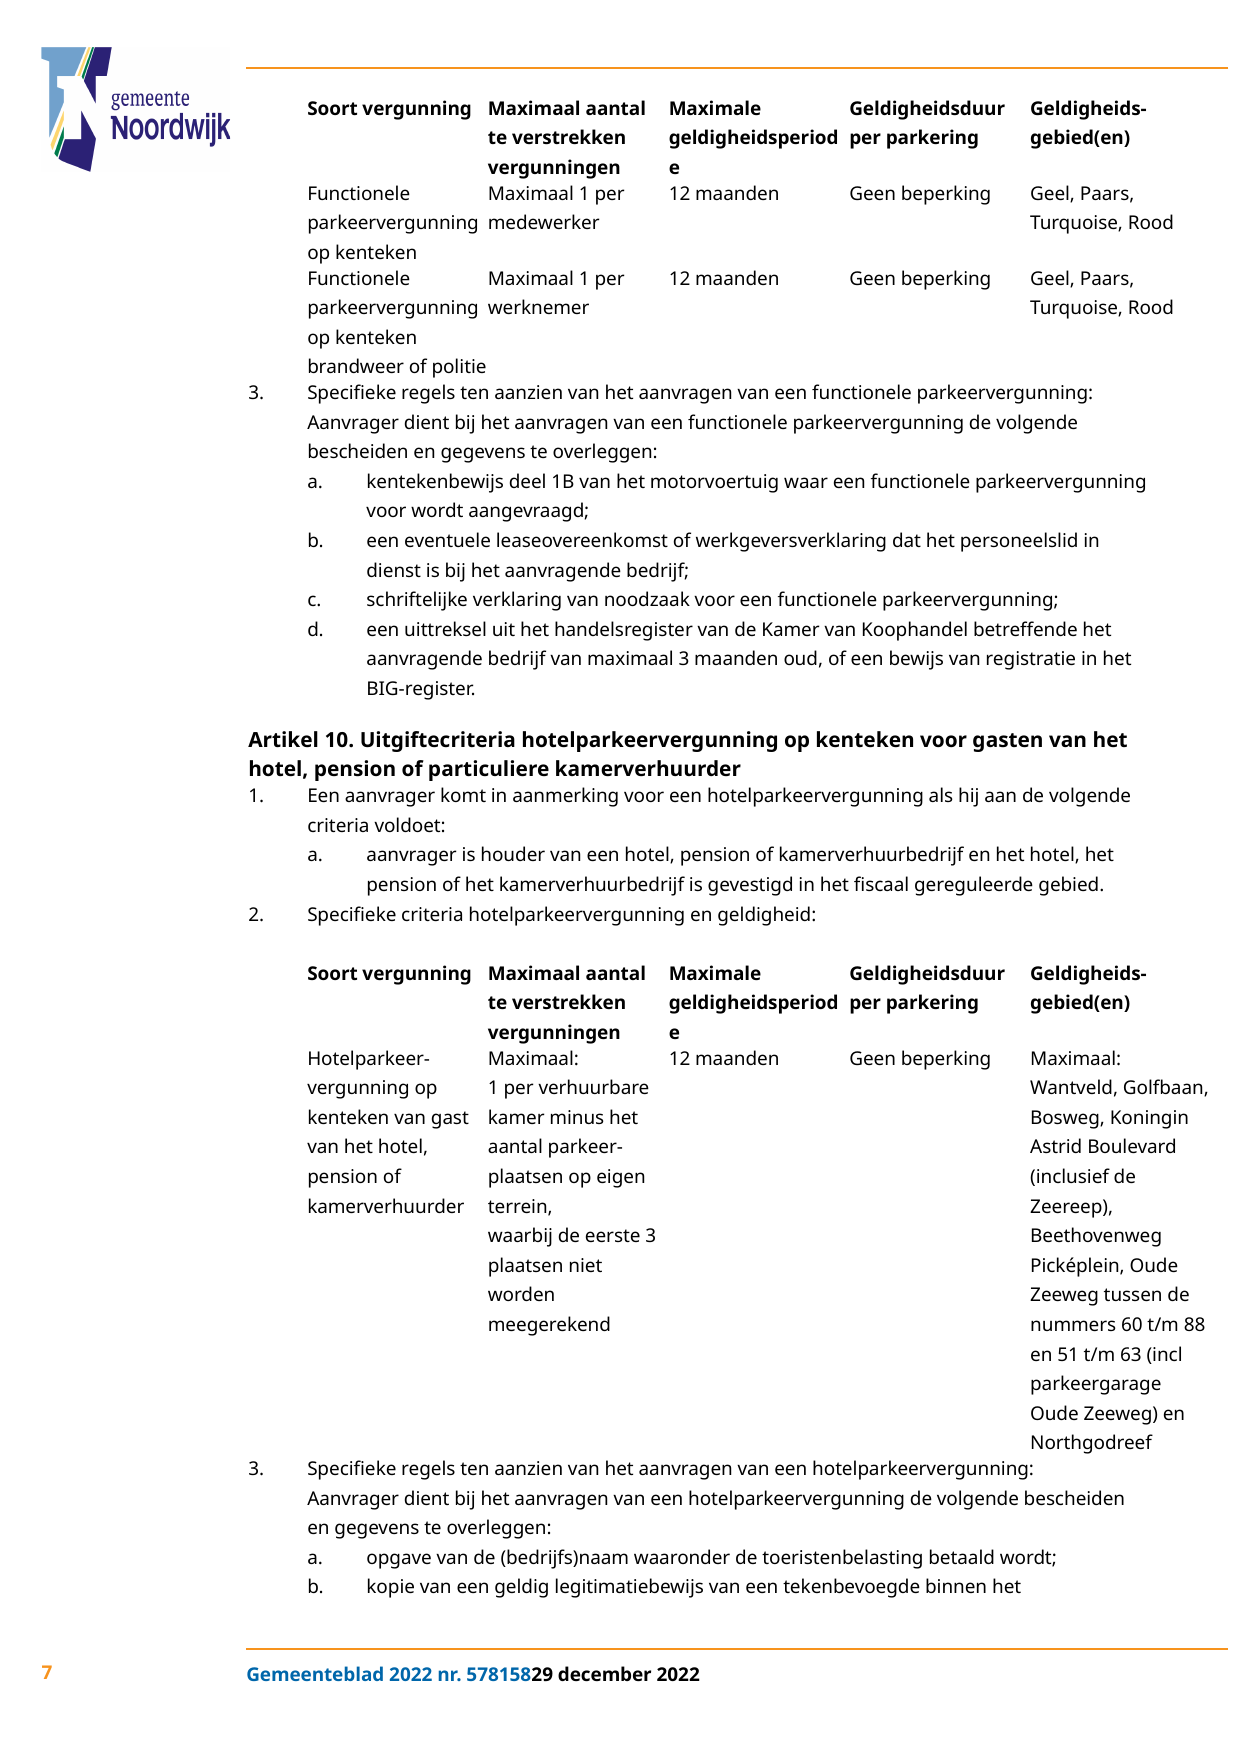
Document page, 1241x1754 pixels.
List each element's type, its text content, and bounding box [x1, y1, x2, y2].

list schriftelijke verklaring van noodzaak voor een functionele parkeervergunning; [307, 586, 1152, 612]
table_cell 12 maanden [669, 265, 849, 379]
table_cell Geel, Paars, Turquoise, Rood [1030, 265, 1211, 379]
list aanvrager is houder van een hotel, pension of kamerverhuurbedrijf en het hotel, het pension of het kamerverhuurbedrijf is gevestigd in het fiscaal gereguleerde gebied. [307, 842, 1152, 897]
table_cell Geel, Paars, Turquoise, Rood [1030, 180, 1211, 265]
table_header Maximaal aantal te verstrekken vergunningen [488, 95, 668, 180]
table_cell Maximaal 1 per medewerker [488, 180, 668, 265]
table_cell Geen beperking [849, 180, 1030, 265]
table_cell Geen beperking [849, 1045, 1030, 1455]
table_cell Functionele parkeervergunning op kenteken [307, 180, 488, 265]
table_cell Hotelparkeer- vergunning op kenteken van gast van het hotel, pension of kamerverhuurder [307, 1045, 488, 1455]
list kopie van een geldig legitimatiebewijs van een tekenbevoegde binnen het [307, 1574, 1152, 1599]
list Specifieke criteria hotelparkeervergunning en geldigheid: [248, 901, 1152, 926]
table_header Geldigheidsduur per parkering [849, 960, 1030, 1045]
list Aanvrager dient bij het aanvragen van een hotelparkeervergunning de volgende bescheiden en gegevens te overleggen: [248, 1485, 1152, 1540]
table_cell Maximaal: 1 per verhuurbare kamer minus het aantal parkeer-plaatsen op eigen terrein, waarbij de eerste 3 plaatsen niet worden meegerekend [488, 1045, 668, 1455]
list kentekenbewijs deel 1B van het motorvoertuig waar een functionele parkeervergunning voor wordt aangevraagd; [307, 468, 1152, 523]
table_cell 12 maanden [669, 1045, 849, 1455]
table_header Geldigheidsduur per parkering [849, 95, 1030, 180]
table_cell Maximaal: Wantveld, Golfbaan, Bosweg, Koningin Astrid Boulevard (inclusief de Zeereep), Beethovenweg Picképlein, Oude Zeeweg tussen de nummers 60 t/m 88 en 51 t/m 63 (incl parkeergarage Oude Zeeweg) en Northgodreef [1030, 1045, 1211, 1455]
list Een aanvrager komt in aanmerking voor een hotelparkeervergunning als hij aan de volgende criteria voldoet: [248, 782, 1152, 838]
table_header Maximale geldigheidsperiode [669, 960, 849, 1045]
table_header Soort vergunning [307, 95, 488, 180]
list een eventuele leaseovereenkomst of werkgeversverklaring dat het personeelslid in dienst is bij het aanvragende bedrijf; [307, 527, 1152, 582]
text Artikel 10. Uitgiftecriteria hotelparkeervergunning op kenteken voor gasten van het hotel, pension of particuliere kamerverhuurder [248, 726, 1152, 782]
list Aanvrager dient bij het aanvragen van een functionele parkeervergunning de volgende bescheiden en gegevens te overleggen: [248, 409, 1152, 464]
table_cell 12 maanden [669, 180, 849, 265]
table_header Maximale geldigheidsperiode [669, 95, 849, 180]
list een uittreksel uit het handelsregister van de Kamer van Koophandel betreffende het aanvragende bedrijf van maximaal 3 maanden oud, of een bewijs van registratie in het BIG-register. [307, 616, 1152, 701]
picture [41, 47, 231, 172]
table_header Geldigheids-gebied(en) [1030, 95, 1211, 180]
table_header Maximaal aantal te verstrekken vergunningen [488, 960, 668, 1045]
table_cell Geen beperking [849, 265, 1030, 379]
table_cell Maximaal 1 per werknemer [488, 265, 668, 379]
table_header Geldigheids-gebied(en) [1030, 960, 1211, 1045]
table_cell Functionele parkeervergunning op kenteken brandweer of politie [307, 265, 488, 379]
list opgave van de (bedrijfs)naam waaronder de toeristenbelasting betaald wordt; [307, 1544, 1152, 1570]
table_header Soort vergunning [307, 960, 488, 1045]
list Specifieke regels ten aanzien van het aanvragen van een functionele parkeervergunning: [248, 379, 1152, 405]
list Specifieke regels ten aanzien van het aanvragen van een hotelparkeervergunning: [248, 1455, 1152, 1481]
